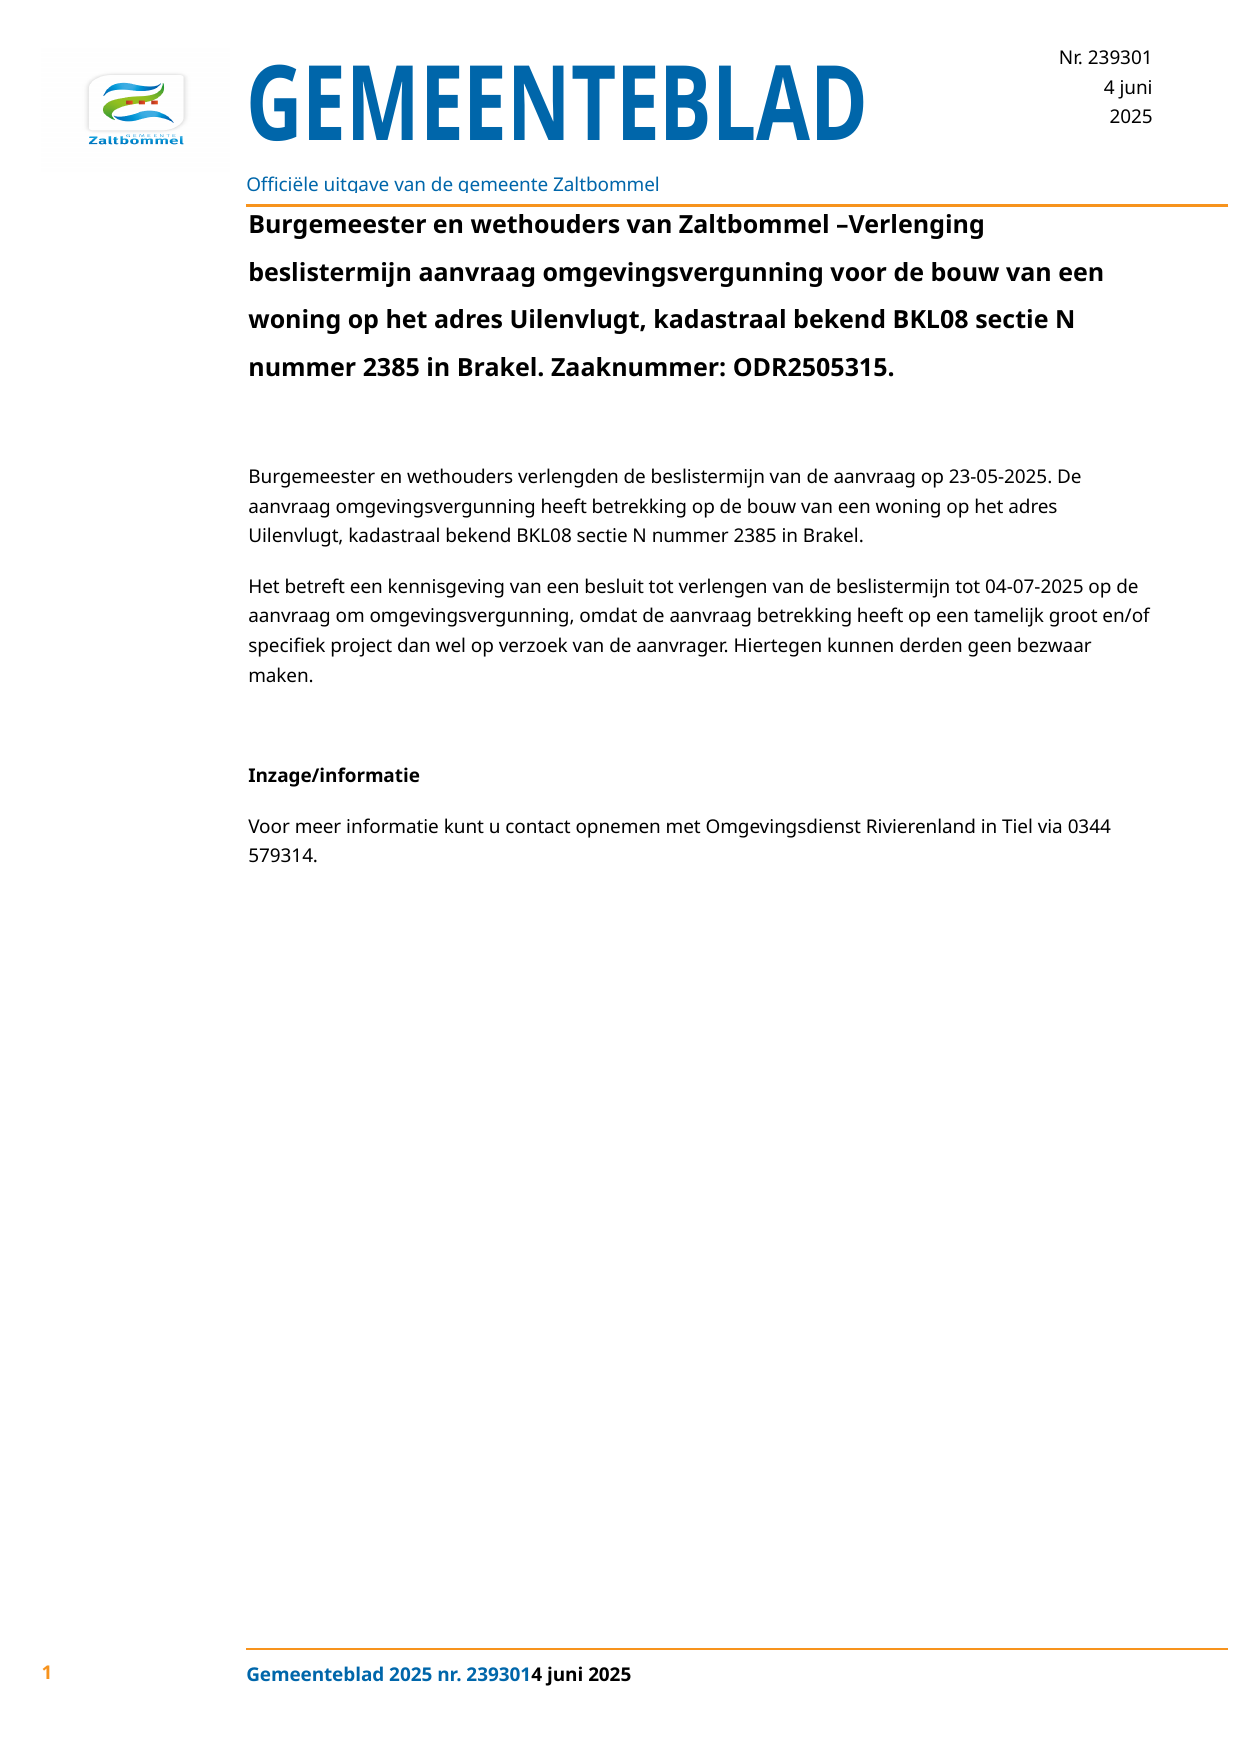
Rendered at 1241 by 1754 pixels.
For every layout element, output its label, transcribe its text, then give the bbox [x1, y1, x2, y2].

text Burgemeester en wethouders van Zaltbommel –Verlenging beslistermijn aanvraag omgevingsvergunning voor de bouw van een woning op het adres Uilenvlugt, kadastraal bekend BKL08 sectie N nummer 2385 in Brakel. Zaaknummer: ODR2505315. [248, 207, 1152, 384]
text Voor meer informatie kunt u contact opnemen met Omgevingsdienst Rivierenland in Tiel via 0344 579314. [248, 813, 1152, 868]
text Inzage/informatie [248, 763, 1152, 788]
picture [41, 47, 231, 172]
text Burgemeester en wethouders verlengden de beslistermijn van de aanvraag op 23-05-2025. De aanvraag omgevingsvergunning heeft betrekking op de bouw van een woning op het adres Uilenvlugt, kadastraal bekend BKL08 sectie N nummer 2385 in Brakel. [248, 463, 1152, 548]
text Het betreft een kennisgeving van een besluit tot verlengen van de beslistermijn tot 04-07-2025 op de aanvraag om omgevingsvergunning, omdat de aanvraag betrekking heeft op een tamelijk groot en/of specifiek project dan wel op verzoek van de aanvrager. Hiertegen kunnen derden geen bezwaar maken. [248, 573, 1152, 688]
